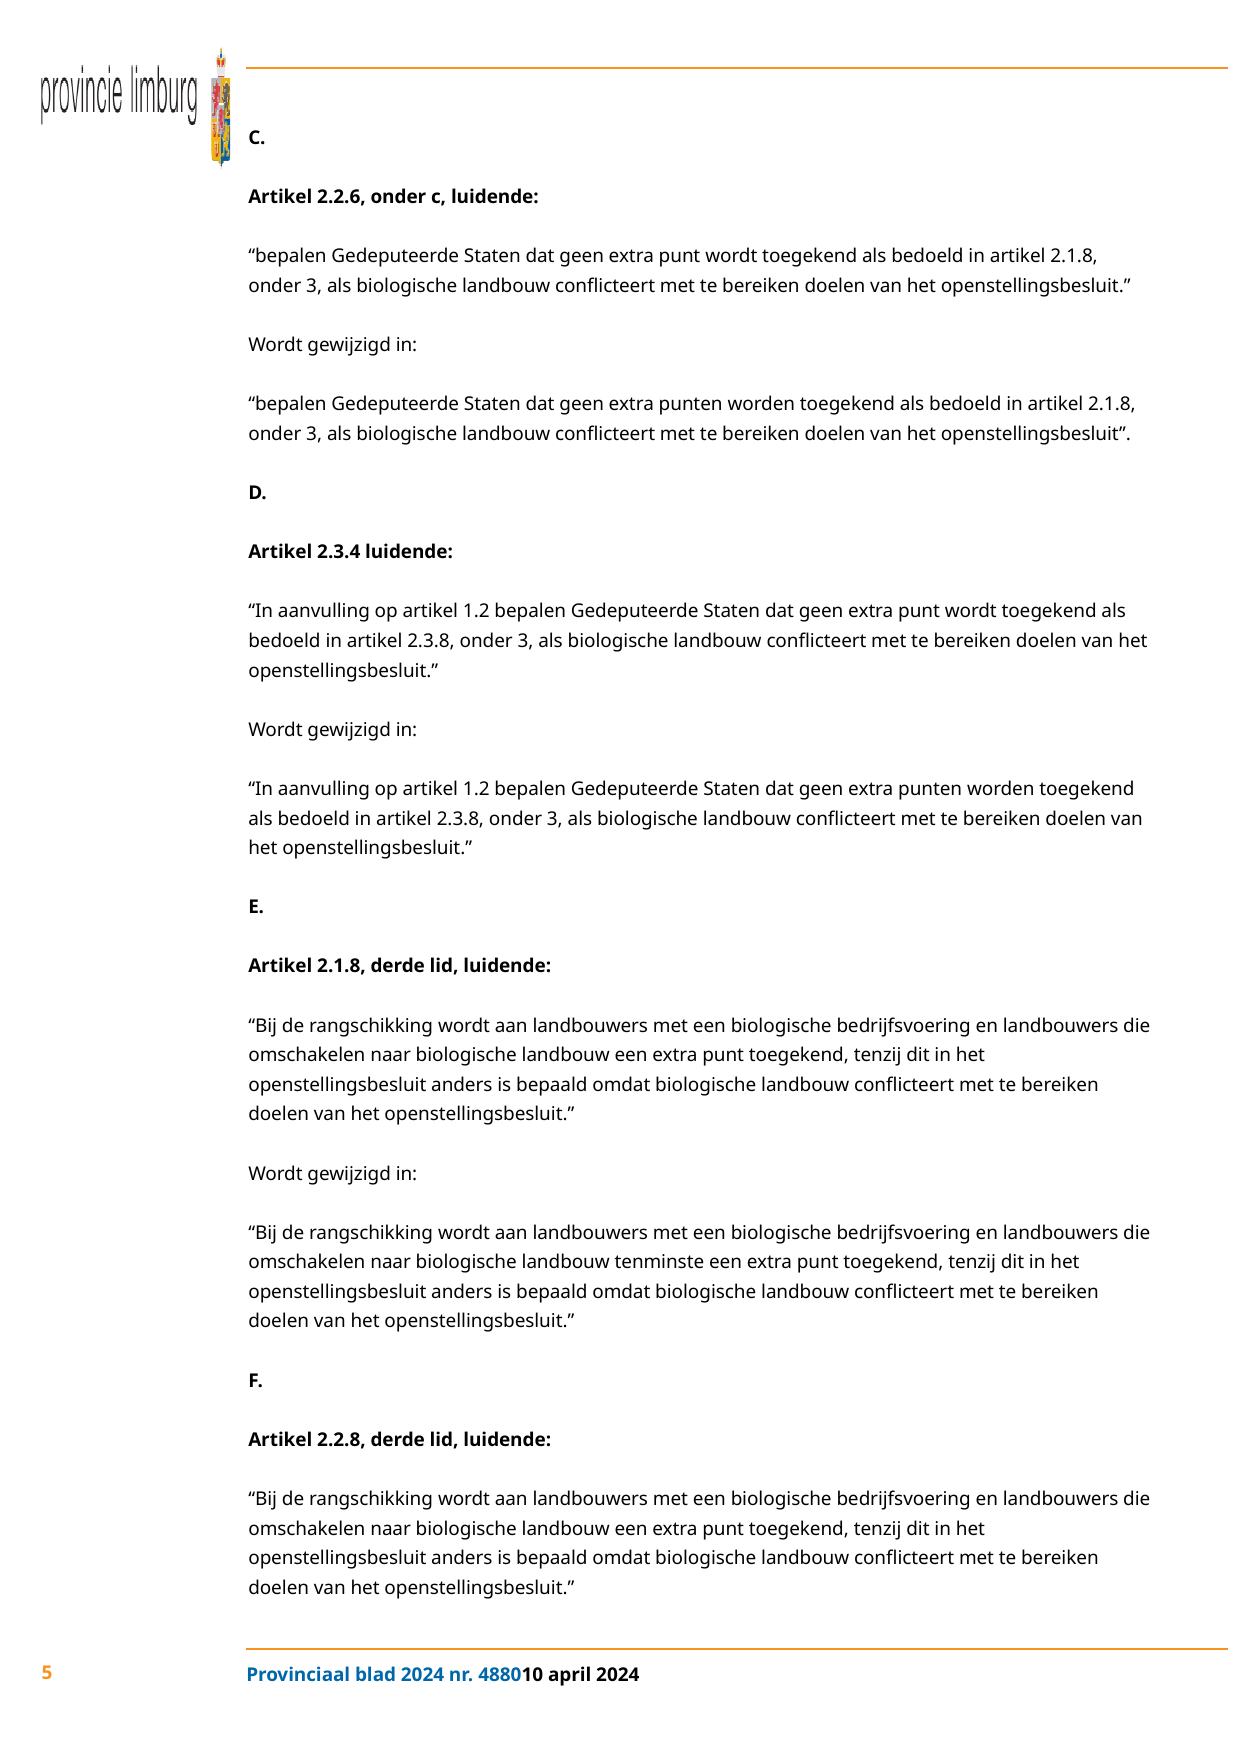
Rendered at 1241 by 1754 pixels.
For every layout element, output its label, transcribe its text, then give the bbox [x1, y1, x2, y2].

text D. [248, 479, 1152, 505]
text F. [248, 1367, 1152, 1393]
text “bepalen Gedeputeerde Staten dat geen extra punt wordt toegekend als bedoeld in artikel 2.1.8, onder 3, als biologische landbouw conflicteert met te bereiken doelen van het openstellingsbesluit.” [248, 243, 1152, 298]
text “Bij de rangschikking wordt aan landbouwers met een biologische bedrijfsvoering en landbouwers die omschakelen naar biologische landbouw een extra punt toegekend, tenzij dit in het openstellingsbesluit anders is bepaald omdat biologische landbouw conflicteert met te bereiken doelen van het openstellingsbesluit.” [248, 1485, 1152, 1600]
text C. [248, 124, 1152, 150]
text “Bij de rangschikking wordt aan landbouwers met een biologische bedrijfsvoering en landbouwers die omschakelen naar biologische landbouw een extra punt toegekend, tenzij dit in het openstellingsbesluit anders is bepaald omdat biologische landbouw conflicteert met te bereiken doelen van het openstellingsbesluit.” [248, 1012, 1152, 1126]
text “In aanvulling op artikel 1.2 bepalen Gedeputeerde Staten dat geen extra punt wordt toegekend als bedoeld in artikel 2.3.8, onder 3, als biologische landbouw conflicteert met te bereiken doelen van het openstellingsbesluit.” [248, 598, 1152, 683]
text Artikel 2.1.8, derde lid, luidende: [248, 953, 1152, 978]
text Artikel 2.2.6, onder c, luidende: [248, 183, 1152, 209]
text Wordt gewijzigd in: [248, 331, 1152, 357]
picture [41, 47, 231, 172]
text Wordt gewijzigd in: [248, 1160, 1152, 1186]
text “Bij de rangschikking wordt aan landbouwers met een biologische bedrijfsvoering en landbouwers die omschakelen naar biologische landbouw tenminste een extra punt toegekend, tenzij dit in het openstellingsbesluit anders is bepaald omdat biologische landbouw conflicteert met te bereiken doelen van het openstellingsbesluit.” [248, 1219, 1152, 1333]
text Artikel 2.3.4 luidende: [248, 538, 1152, 564]
text “In aanvulling op artikel 1.2 bepalen Gedeputeerde Staten dat geen extra punten worden toegekend als bedoeld in artikel 2.3.8, onder 3, als biologische landbouw conflicteert met te bereiken doelen van het openstellingsbesluit.” [248, 775, 1152, 860]
text E. [248, 893, 1152, 919]
text “bepalen Gedeputeerde Staten dat geen extra punten worden toegekend als bedoeld in artikel 2.1.8, onder 3, als biologische landbouw conflicteert met te bereiken doelen van het openstellingsbesluit”. [248, 391, 1152, 446]
text Artikel 2.2.8, derde lid, luidende: [248, 1426, 1152, 1452]
text Wordt gewijzigd in: [248, 716, 1152, 742]
